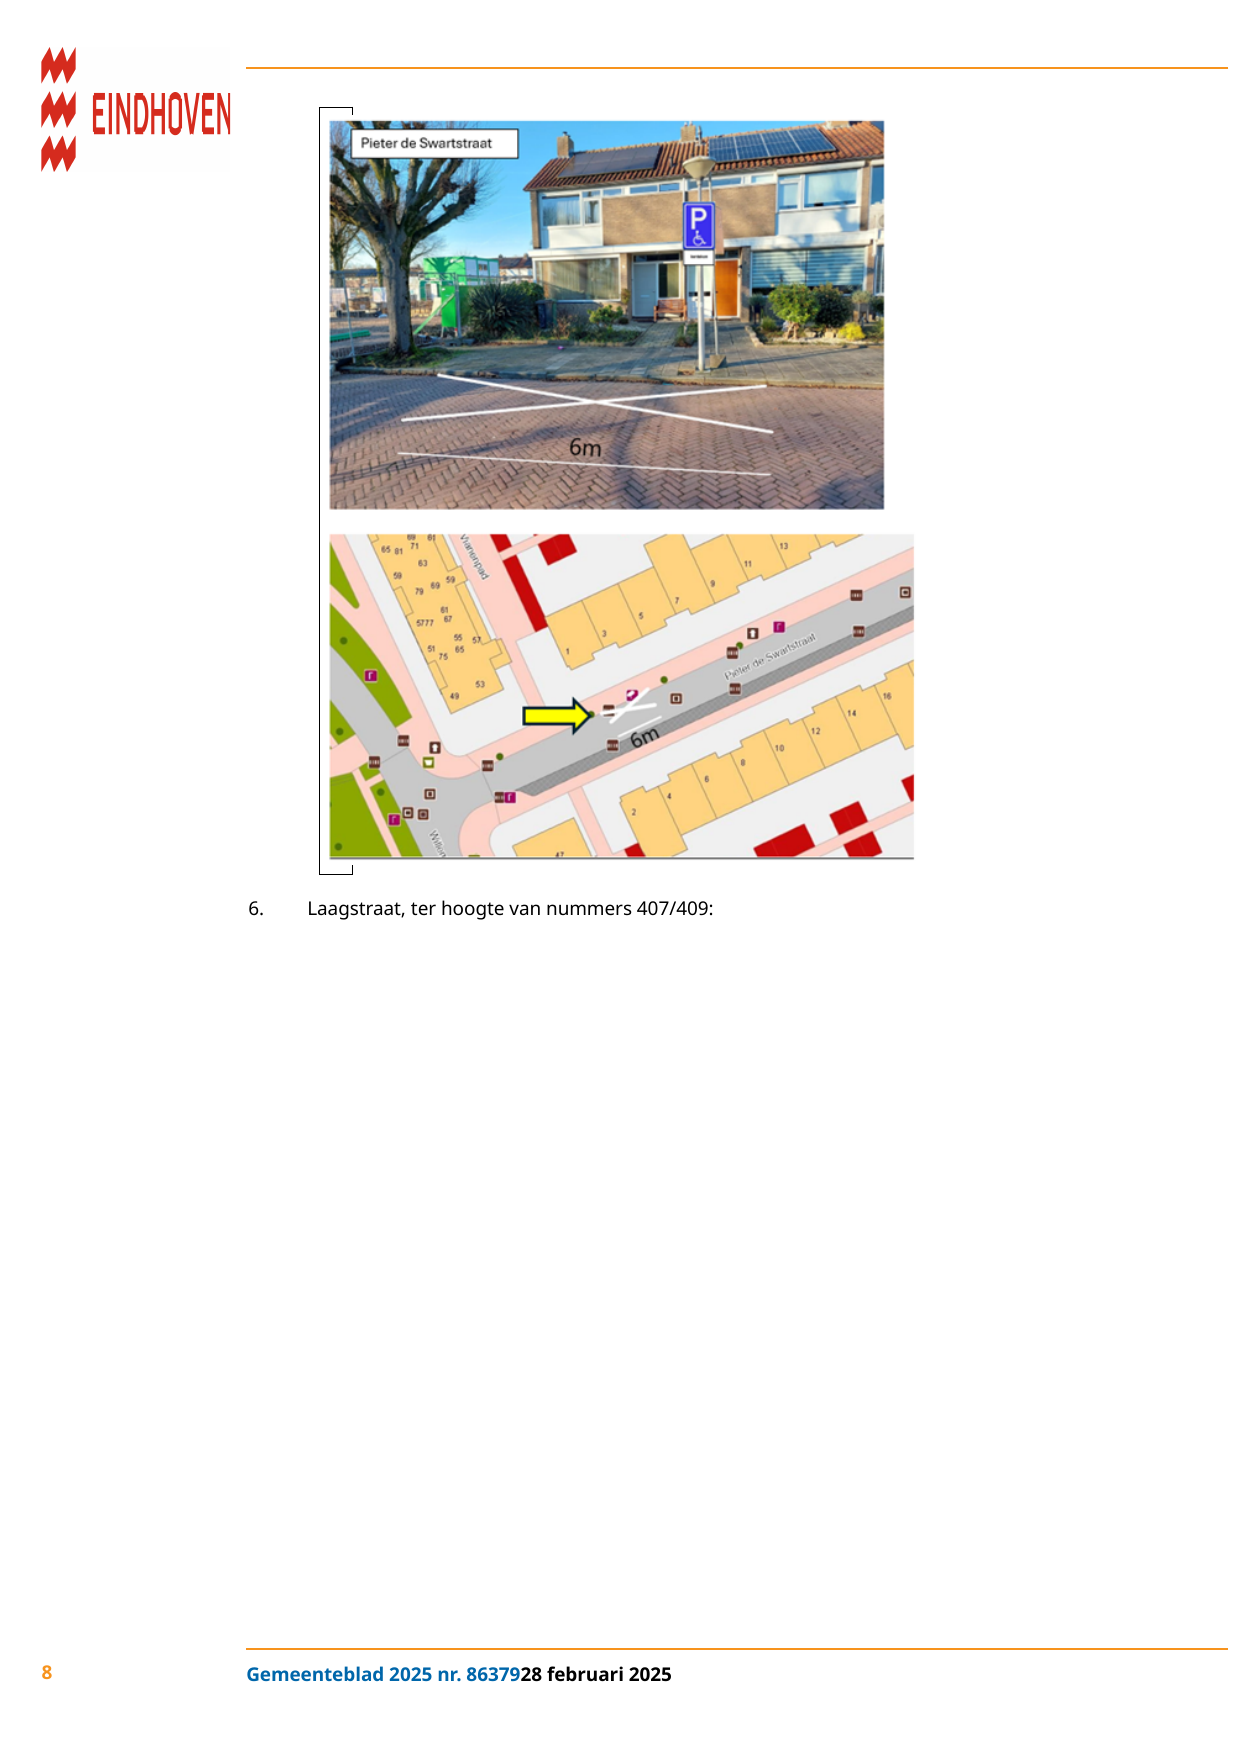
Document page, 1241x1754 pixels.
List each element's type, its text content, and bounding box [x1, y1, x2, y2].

picture [327, 115, 919, 865]
picture [41, 47, 231, 172]
list Laagstraat, ter hoogte van nummers 407/409: [248, 895, 1152, 921]
